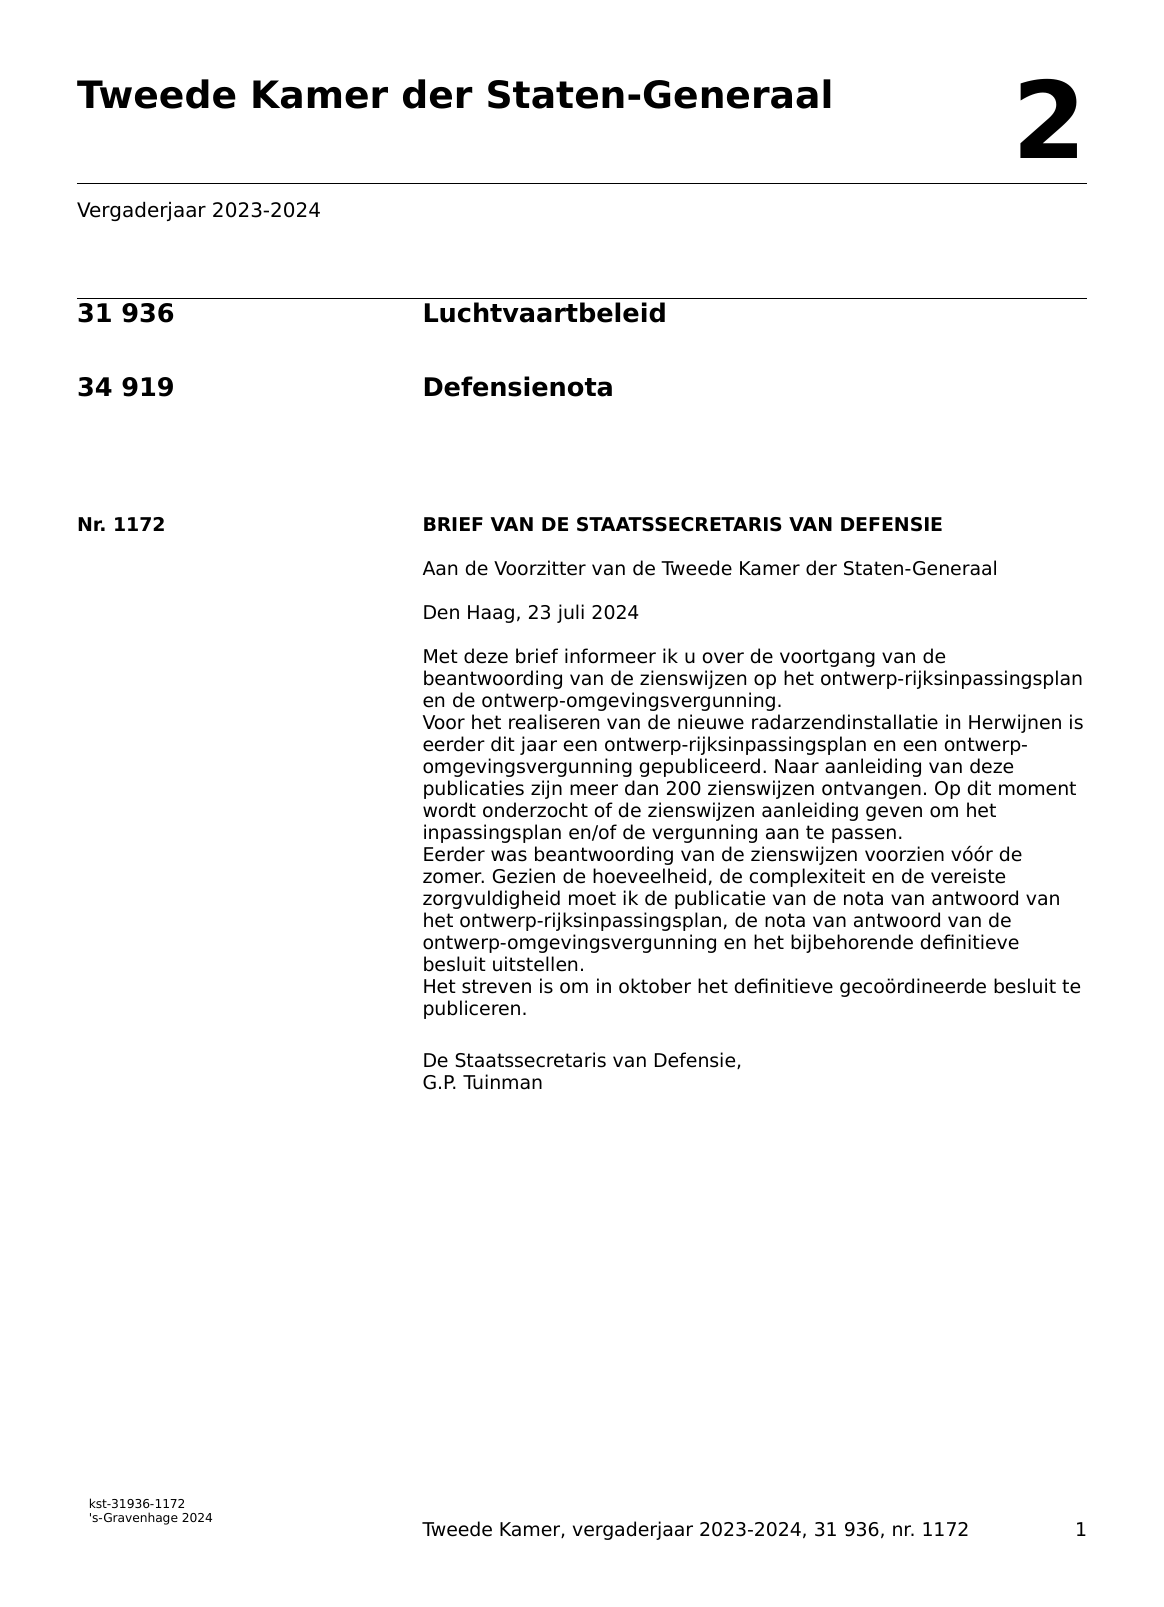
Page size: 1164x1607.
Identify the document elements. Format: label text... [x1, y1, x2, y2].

table_cell Vergaderjaar 2023-2024 [77, 184, 1087, 298]
text kst-31936-1172 [88, 1497, 323, 1511]
text Aan de Voorzitter van de Tweede Kamer der Staten-Generaal [422, 558, 1087, 580]
text Met deze brief informeer ik u over de voortgang van de beantwoording van de zienswijzen op het ontwerp-rijksinpassingsplan en de ontwerp-omgevingsvergunning. [422, 646, 1087, 712]
table_header 2 [886, 59, 1087, 183]
text Het streven is om in oktober het definitieve gecoördineerde besluit te publiceren. [422, 976, 1087, 1020]
subtitle Nr. 1172 BRIEF VAN DE STAATSSECRETARIS VAN DEFENSIE [77, 514, 1087, 536]
subtitle 31 936 Luchtvaartbeleid [77, 299, 1087, 329]
text Voor het realiseren van de nieuwe radarzendinstallatie in Herwijnen is eerder dit jaar een ontwerp-rijksinpassingsplan en een ontwerp-omgevingsvergunning gepubliceerd. Naar aanleiding van deze publicaties zijn meer dan 200 zienswijzen ontvangen. Op dit moment wordt onderzocht of de zienswijzen aanleiding geven om het inpassingsplan en/of de vergunning aan te passen. [422, 712, 1087, 844]
text 's-Gravenhage 2024 [88, 1511, 323, 1525]
text Den Haag, 23 juli 2024 [422, 602, 1087, 624]
text Eerder was beantwoording van de zienswijzen voorzien vóór de zomer. Gezien de hoeveelheid, de complexiteit en de vereiste zorgvuldigheid moet ik de publicatie van de nota van antwoord van het ontwerp-rijksinpassingsplan, de nota van antwoord van de ontwerp-omgevingsvergunning en het bijbehorende definitieve besluit uitstellen. [422, 844, 1087, 976]
text De Staatssecretaris van Defensie, G.P. Tuinman [422, 1050, 1087, 1094]
subtitle 34 919 Defensienota [77, 373, 1087, 403]
table_header Tweede Kamer der Staten-Generaal [77, 59, 886, 183]
